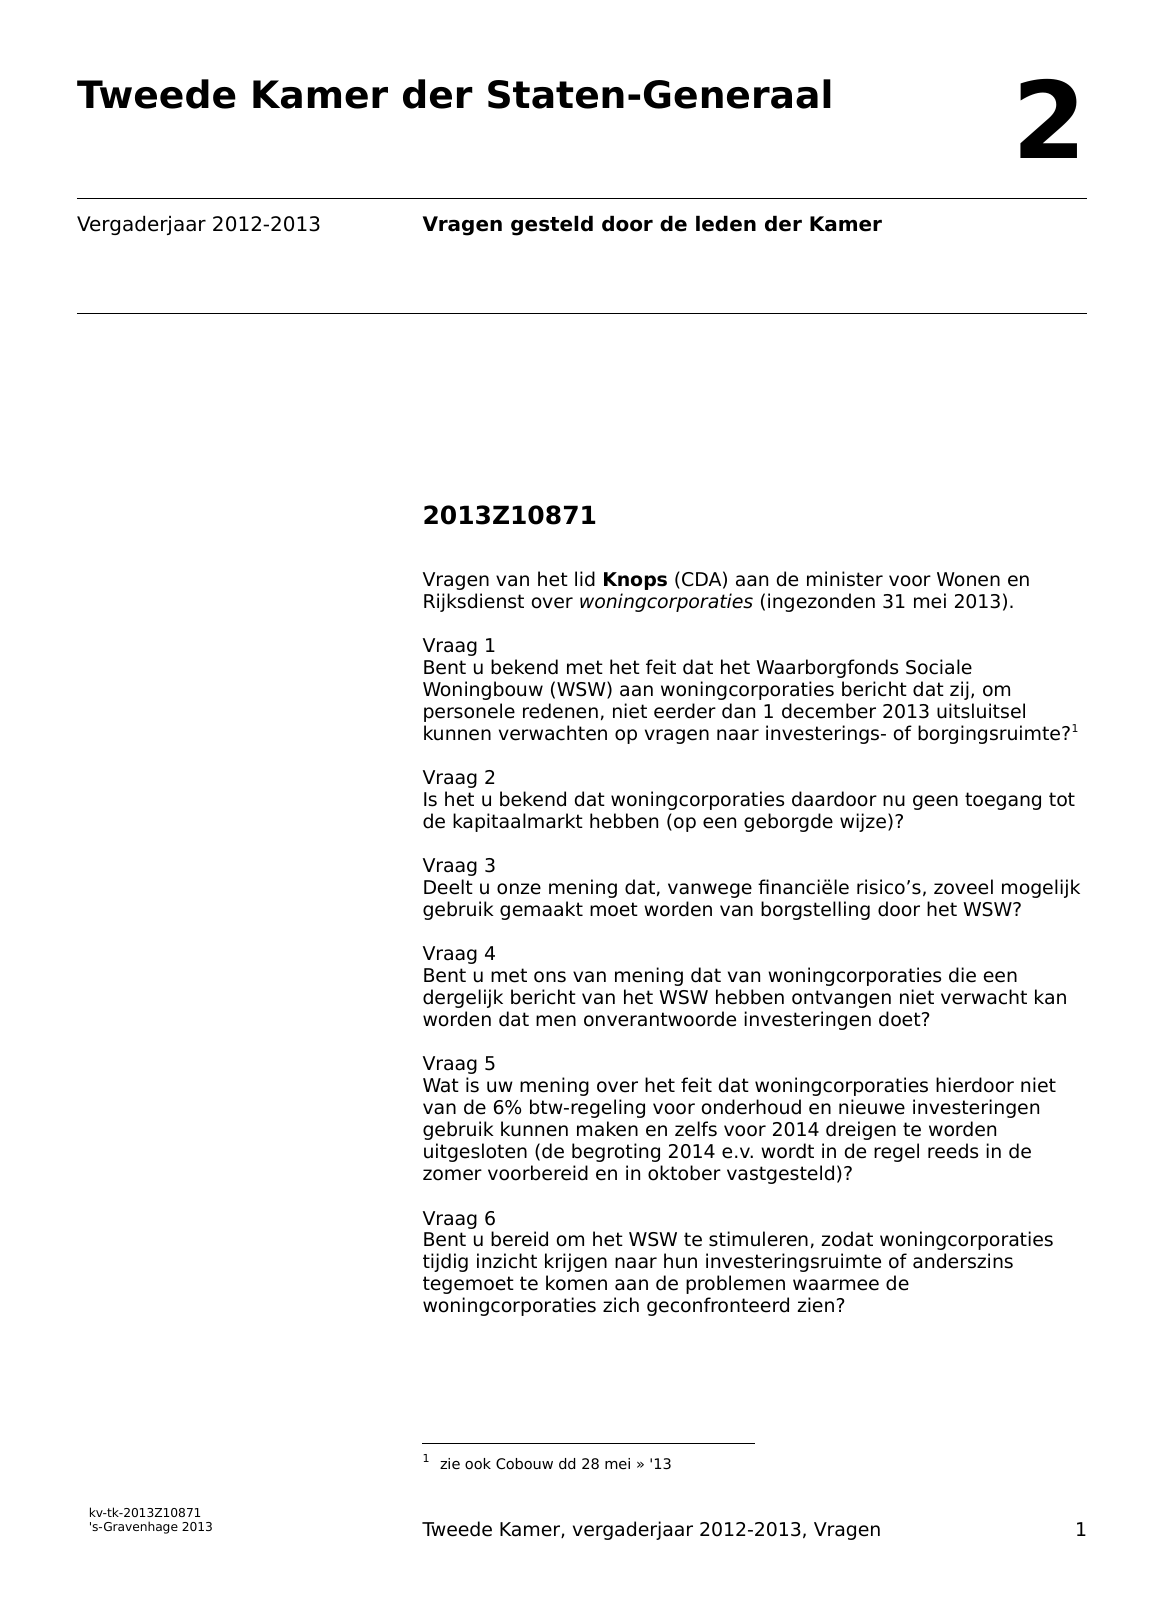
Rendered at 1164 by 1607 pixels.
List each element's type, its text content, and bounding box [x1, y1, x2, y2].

text zie ook Cobouw dd 28 mei » '13 [422, 1452, 1087, 1474]
text Vragen van het lid Knops (CDA) aan de minister voor Wonen en Rijksdienst over woningcorporaties (ingezonden 31 mei 2013). [422, 569, 1087, 613]
text Vraag 5 [422, 1053, 1087, 1075]
table_cell Vergaderjaar 2012-2013 [77, 199, 422, 313]
table_cell Vragen gesteld door de leden der Kamer [422, 199, 1087, 313]
text Bent u met ons van mening dat van woningcorporaties die een dergelijk bericht van het WSW hebben ontvangen niet verwacht kan worden dat men onverantwoorde investeringen doet? [422, 965, 1087, 1031]
text Vraag 2 [422, 767, 1087, 789]
text kv-tk-2013Z10871 [88, 1506, 323, 1520]
text Bent u bereid om het WSW te stimuleren, zodat woningcorporaties tijdig inzicht krijgen naar hun investeringsruimte of anderszins tegemoet te komen aan de problemen waarmee de woningcorporaties zich geconfronteerd zien? [422, 1229, 1087, 1317]
text Wat is uw mening over het feit dat woningcorporaties hierdoor niet van de 6% btw-regeling voor onderhoud en nieuwe investeringen gebruik kunnen maken en zelfs voor 2014 dreigen te worden uitgesloten (de begroting 2014 e.v. wordt in de regel reeds in de zomer voorbereid en in oktober vastgesteld)? [422, 1075, 1087, 1185]
text Is het u bekend dat woningcorporaties daardoor nu geen toegang tot de kapitaalmarkt hebben (op een geborgde wijze)? [422, 789, 1087, 833]
text Vraag 1 [422, 635, 1087, 657]
text 's-Gravenhage 2013 [88, 1520, 323, 1534]
text Vraag 3 [422, 855, 1087, 877]
text Vraag 6 [422, 1207, 1087, 1229]
text 2013Z10871 [422, 501, 1087, 531]
text Bent u bekend met het feit dat het Waarborgfonds Sociale Woningbouw (WSW) aan woningcorporaties bericht dat zij, om personele redenen, niet eerder dan 1 december 2013 uitsluitsel kunnen verwachten op vragen naar investerings- of borgingsruimte? [422, 657, 1087, 745]
table_header 2 [886, 59, 1087, 198]
text Deelt u onze mening dat, vanwege financiële risico’s, zoveel mogelijk gebruik gemaakt moet worden van borgstelling door het WSW? [422, 877, 1087, 921]
table_header Tweede Kamer der Staten-Generaal [77, 59, 886, 198]
text Vraag 4 [422, 943, 1087, 965]
